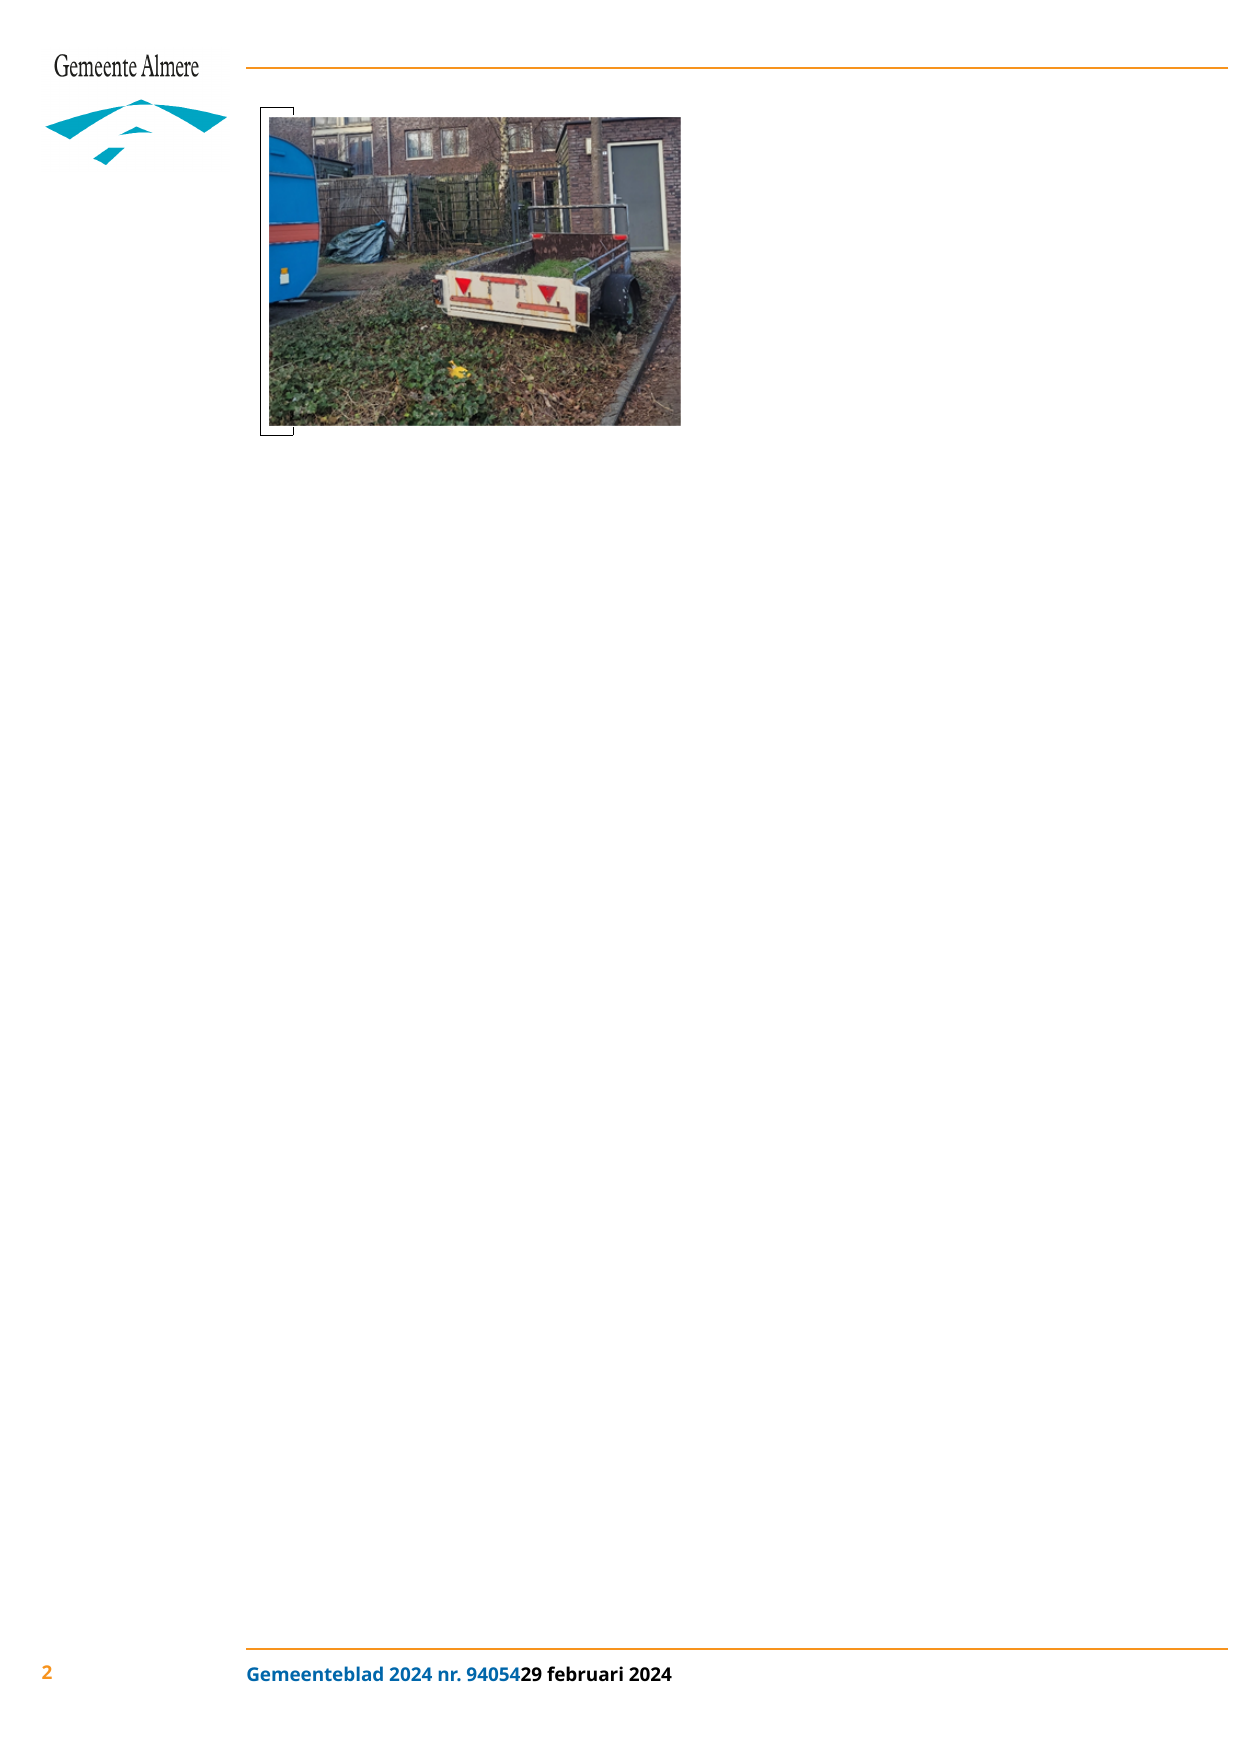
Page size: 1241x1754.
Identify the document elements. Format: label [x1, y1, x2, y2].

picture [41, 47, 231, 172]
picture [268, 115, 683, 427]
